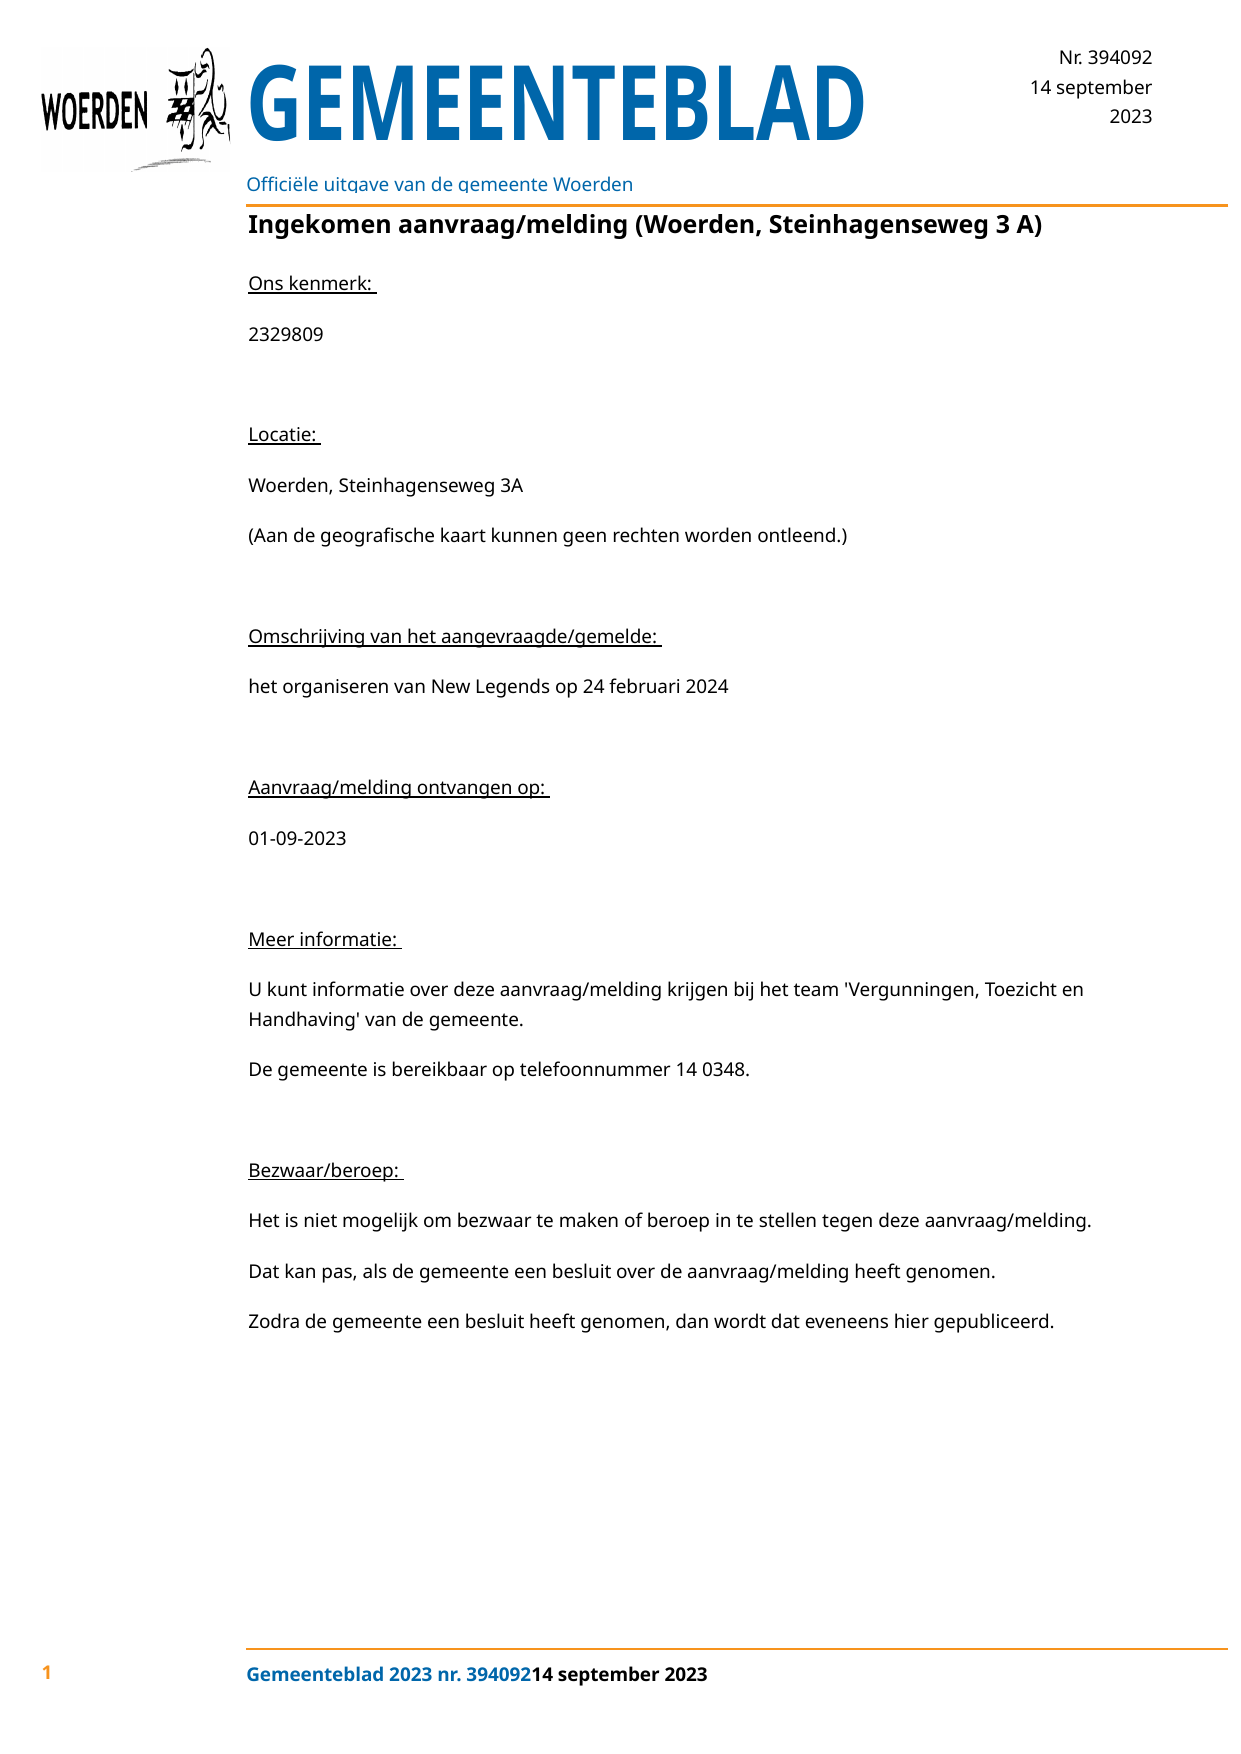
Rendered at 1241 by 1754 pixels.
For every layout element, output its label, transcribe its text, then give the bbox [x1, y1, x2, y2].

picture [41, 47, 231, 172]
text Ons kenmerk: [248, 270, 1152, 296]
text Meer informatie: [248, 926, 1152, 951]
text Aanvraag/melding ontvangen op: [248, 774, 1152, 800]
text U kunt informatie over deze aanvraag/melding krijgen bij het team 'Vergunningen, Toezicht en Handhaving' van de gemeente. [248, 976, 1152, 1031]
text Zodra de gemeente een besluit heeft genomen, dan wordt dat eveneens hier gepubliceerd. [248, 1308, 1152, 1334]
text Het is niet mogelijk om bezwaar te maken of beroep in te stellen tegen deze aanvraag/melding. [248, 1207, 1152, 1233]
text Dat kan pas, als de gemeente een besluit over de aanvraag/melding heeft genomen. [248, 1258, 1152, 1283]
text De gemeente is bereikbaar op telefoonnummer 14 0348. [248, 1056, 1152, 1082]
text Woerden, Steinhagenseweg 3A [248, 472, 1152, 498]
text 01-09-2023 [248, 825, 1152, 851]
text Bezwaar/beroep: [248, 1157, 1152, 1183]
text (Aan de geografische kaart kunnen geen rechten worden ontleend.) [248, 522, 1152, 548]
text het organiseren van New Legends op 24 februari 2024 [248, 674, 1152, 699]
text 2329809 [248, 321, 1152, 346]
text Omschrijving van het aangevraagde/gemelde: [248, 623, 1152, 649]
text Ingekomen aanvraag/melding (Woerden, Steinhagenseweg 3 A) [248, 207, 1152, 241]
text Locatie: [248, 422, 1152, 447]
